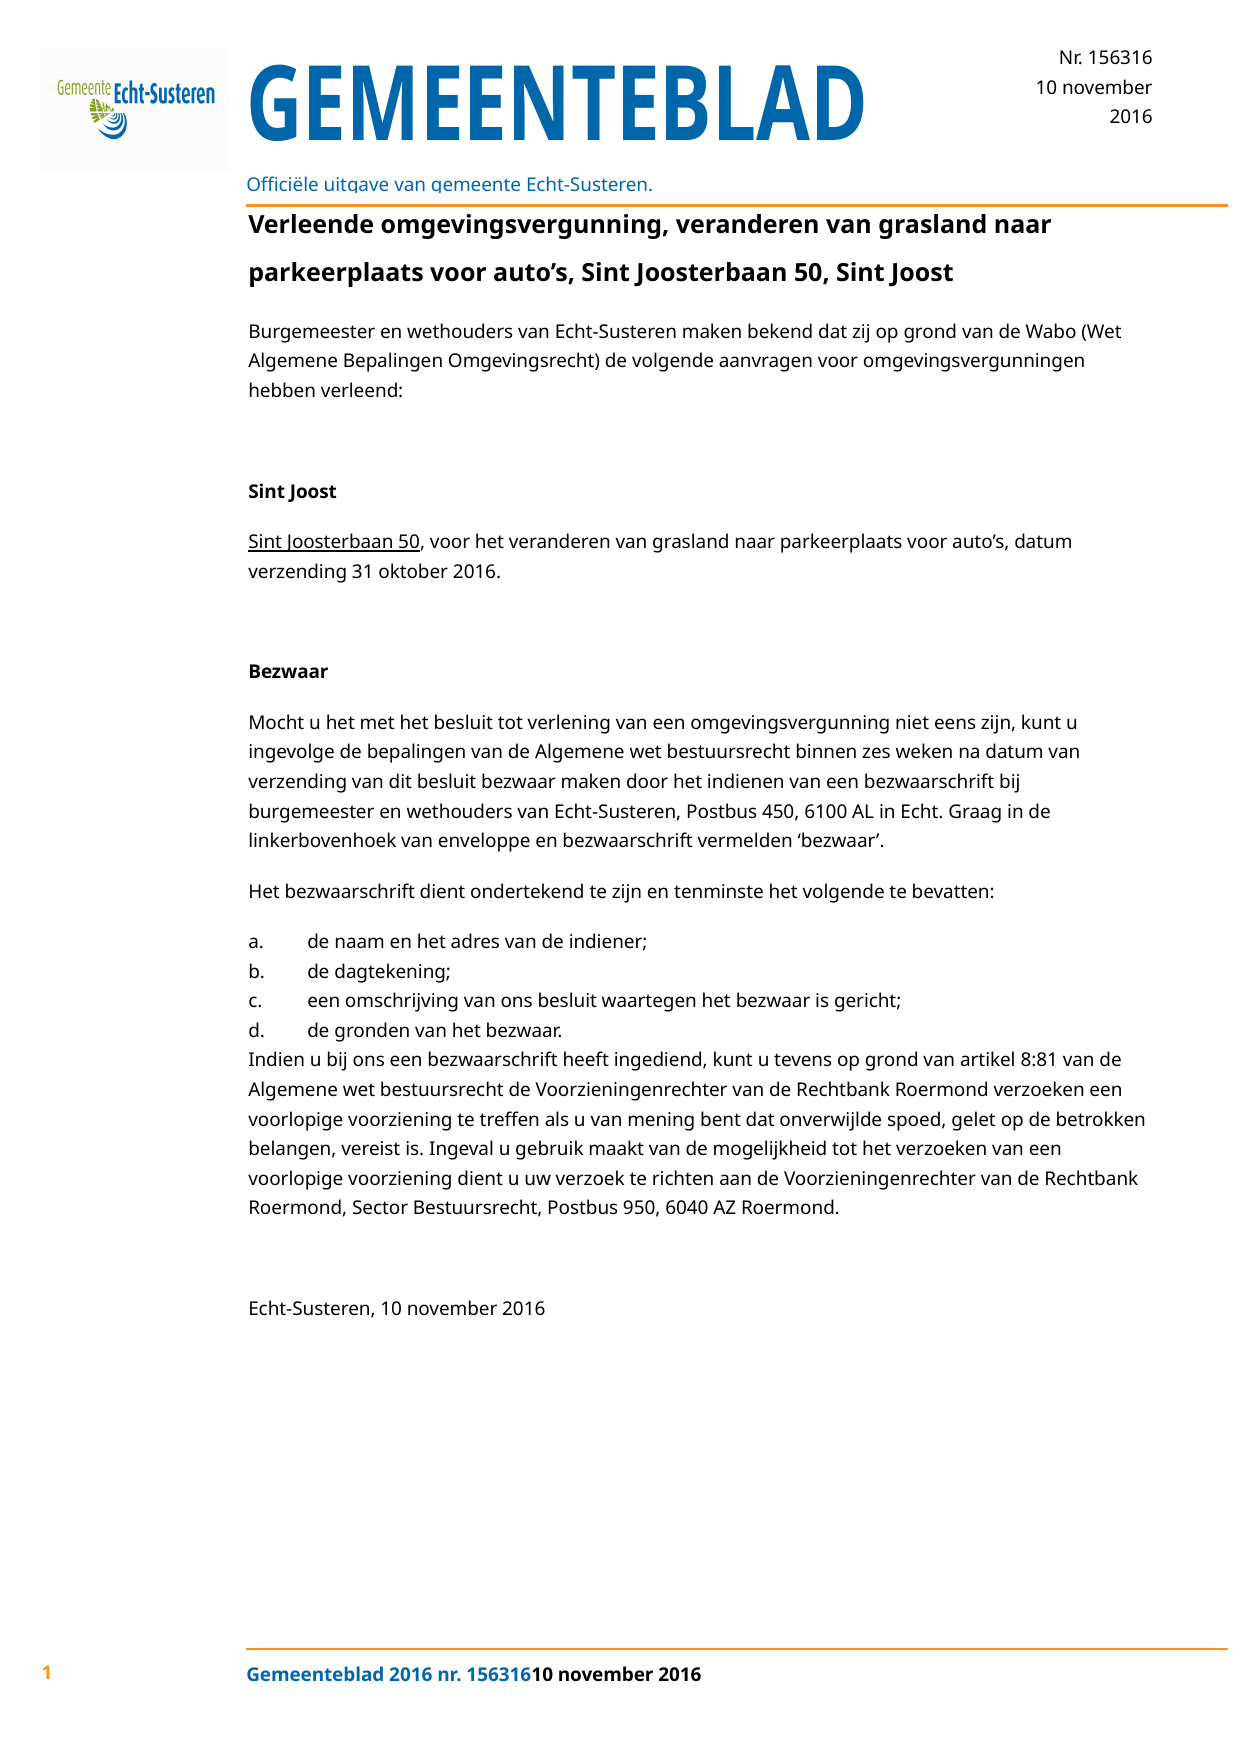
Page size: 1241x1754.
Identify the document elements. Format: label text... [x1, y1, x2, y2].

list de dagtekening; [248, 958, 1152, 984]
list de naam en het adres van de indiener; [248, 928, 1152, 954]
text Sint Joost [248, 478, 1152, 504]
text Sint Joosterbaan 50, voor het veranderen van grasland naar parkeerplaats voor auto’s, datum verzending 31 oktober 2016. [248, 528, 1152, 584]
list de gronden van het bezwaar. [248, 1017, 1152, 1043]
text Bezwaar [248, 659, 1152, 684]
text Verleende omgevingsvergunning, veranderen van grasland naar parkeerplaats voor auto’s, Sint Joosterbaan 50, Sint Joost [248, 207, 1152, 288]
list een omschrijving van ons besluit waartegen het bezwaar is gericht; [248, 987, 1152, 1013]
text Echt-Susteren, 10 november 2016 [248, 1295, 1152, 1321]
text Indien u bij ons een bezwaarschrift heeft ingediend, kunt u tevens op grond van artikel 8:81 van de Algemene wet bestuursrecht de Voorzieningenrechter van de Rechtbank Roermond verzoeken een voorlopige voorziening te treffen als u van mening bent dat onverwijlde spoed, gelet op de betrokken belangen, vereist is. Ingeval u gebruik maakt van de mogelijkheid tot het verzoeken van een voorlopige voorziening dient u uw verzoek te richten aan de Voorzieningenrechter van de Rechtbank Roermond, Sector Bestuursrecht, Postbus 950, 6040 AZ Roermond. [248, 1047, 1152, 1220]
text Mocht u het met het besluit tot verlening van een omgevingsvergunning niet eens zijn, kunt u ingevolge de bepalingen van de Algemene wet bestuursrecht binnen zes weken na datum van verzending van dit besluit bezwaar maken door het indienen van een bezwaarschrift bij burgemeester en wethouders van Echt-Susteren, Postbus 450, 6100 AL in Echt. Graag in de linkerbovenhoek van enveloppe en bezwaarschrift vermelden ‘bezwaar’. [248, 709, 1152, 853]
text Het bezwaarschrift dient ondertekend te zijn en tenminste het volgende te bevatten: [248, 878, 1152, 904]
picture [41, 47, 231, 172]
text Burgemeester en wethouders van Echt-Susteren maken bekend dat zij op grond van de Wabo (Wet Algemene Bepalingen Omgevingsrecht) de volgende aanvragen voor omgevingsvergunningen hebben verleend: [248, 318, 1152, 403]
